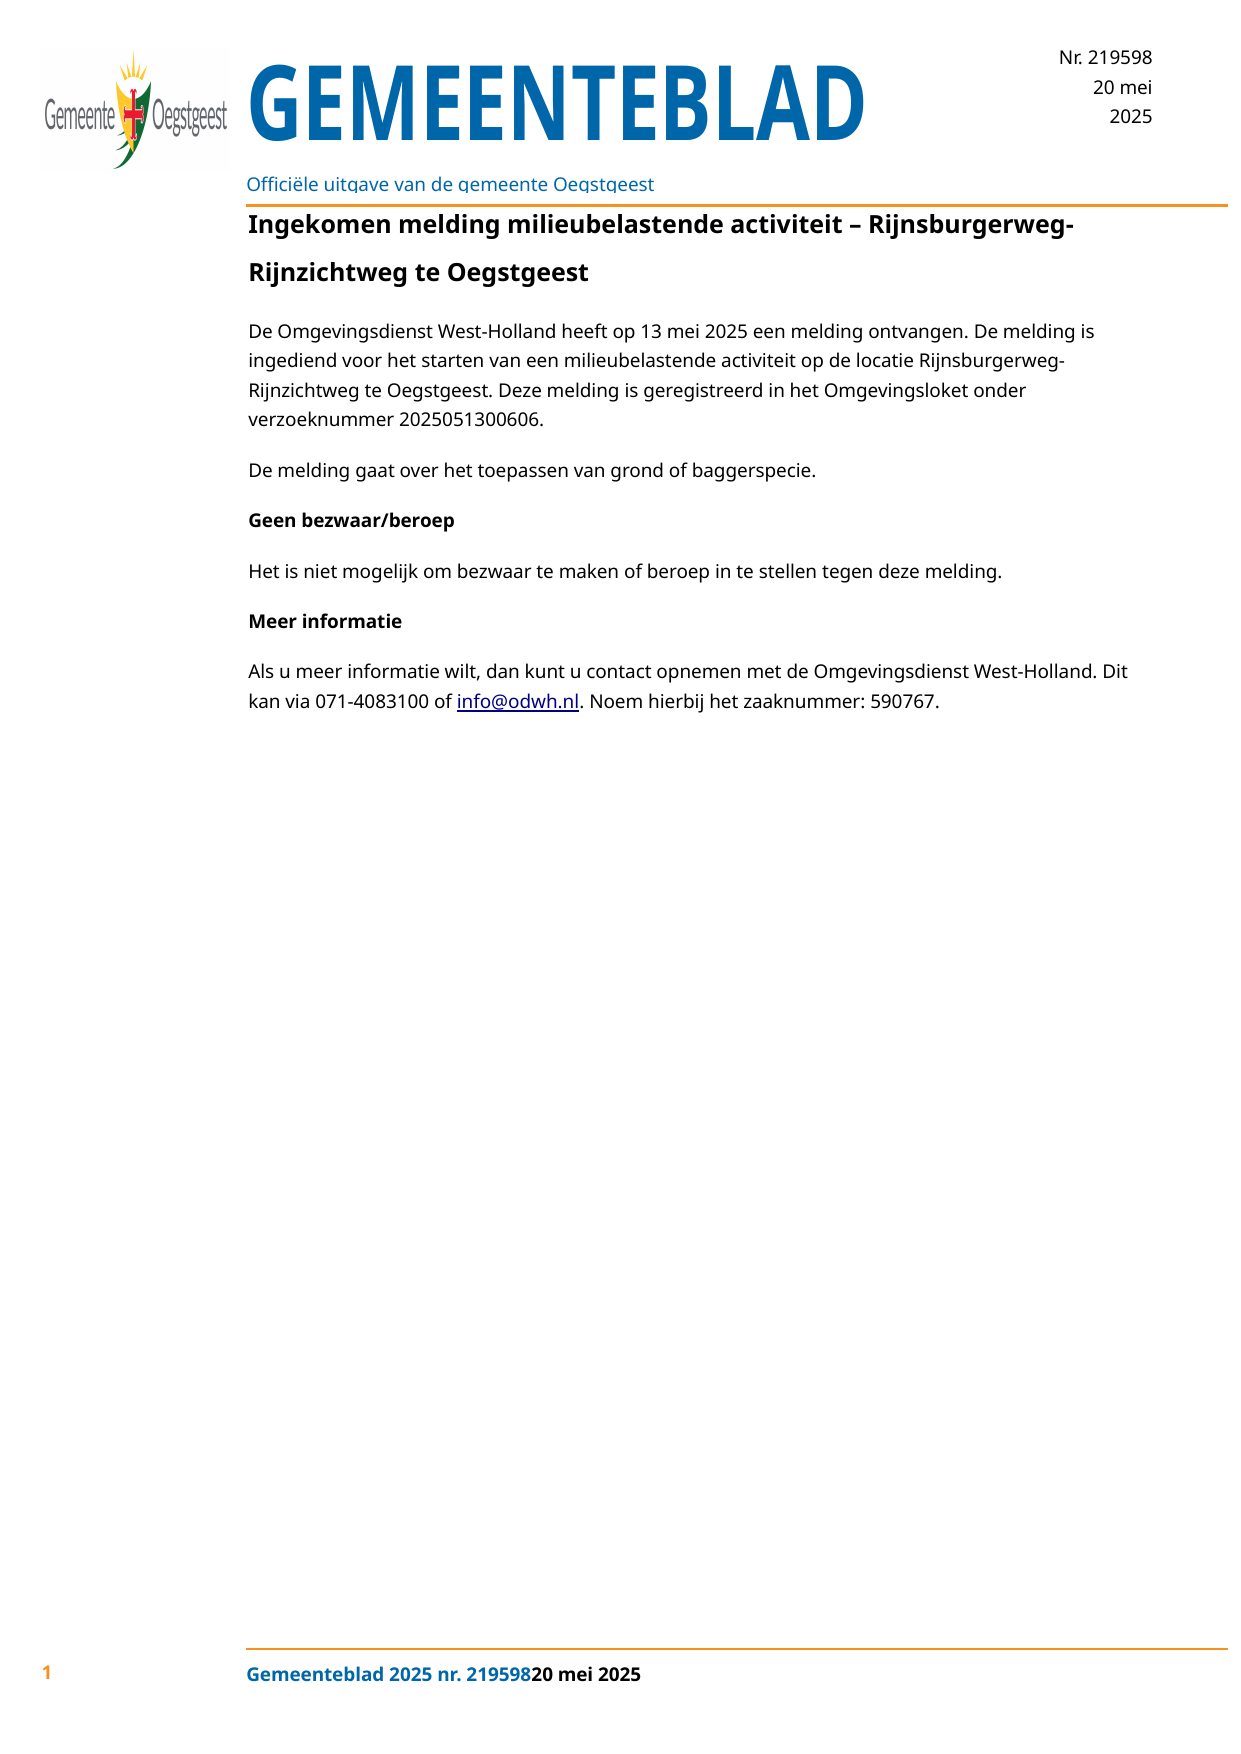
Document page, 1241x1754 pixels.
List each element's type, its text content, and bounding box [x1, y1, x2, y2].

text Geen bezwaar/beroep [248, 507, 1152, 533]
picture [41, 47, 231, 172]
text Meer informatie [248, 608, 1152, 634]
text De melding gaat over het toepassen van grond of baggerspecie. [248, 457, 1152, 483]
text Het is niet mogelijk om bezwaar te maken of beroep in te stellen tegen deze melding. [248, 558, 1152, 584]
text Als u meer informatie wilt, dan kunt u contact opnemen met de Omgevingsdienst West-Holland. Dit kan via 071-4083100 of info@odwh.nl. Noem hierbij het zaaknummer: 590767. [248, 659, 1152, 714]
text De Omgevingsdienst West-Holland heeft op 13 mei 2025 een melding ontvangen. De melding is ingediend voor het starten van een milieubelastende activiteit op de locatie Rijnsburgerweg-Rijnzichtweg te Oegstgeest. Deze melding is geregistreerd in het Omgevingsloket onder verzoeknummer 2025051300606. [248, 318, 1152, 432]
text Ingekomen melding milieubelastende activiteit – Rijnsburgerweg-Rijnzichtweg te Oegstgeest [248, 207, 1152, 288]
